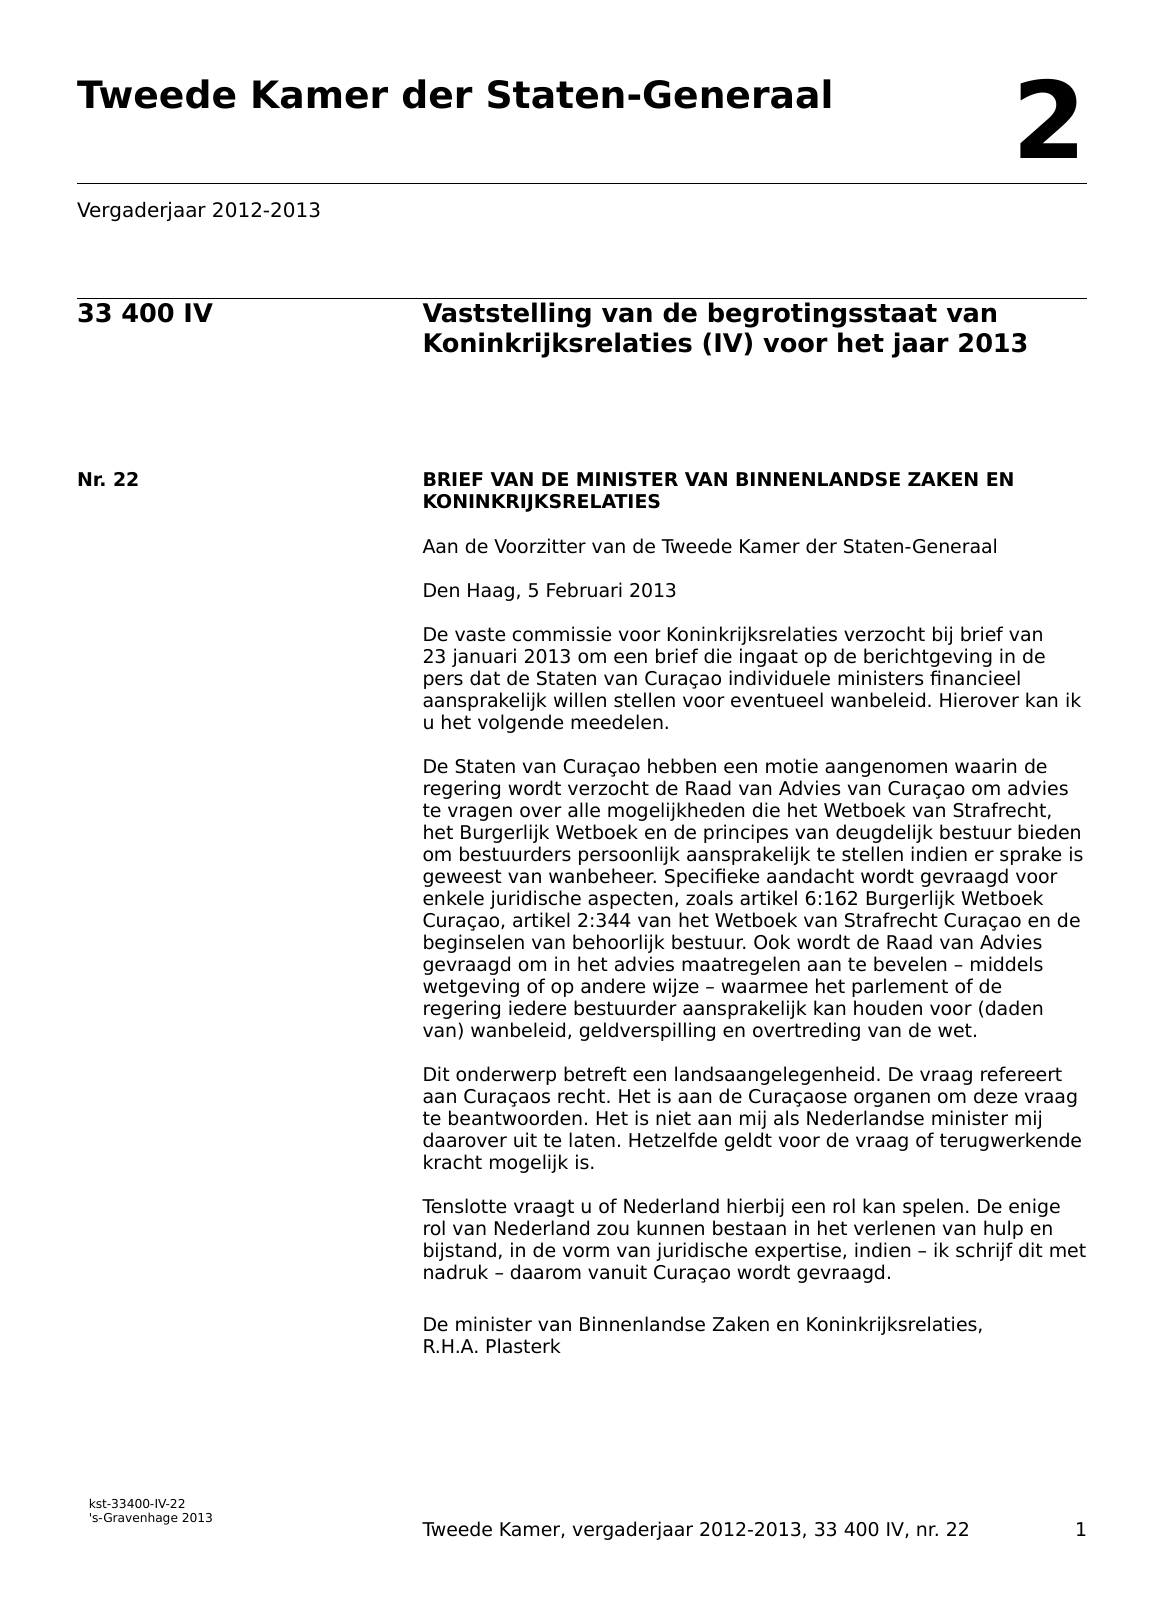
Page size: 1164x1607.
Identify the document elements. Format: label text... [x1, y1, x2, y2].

text Dit onderwerp betreft een landsaangelegenheid. De vraag refereert aan Curaçaos recht. Het is aan de Curaçaose organen om deze vraag te beantwoorden. Het is niet aan mij als Nederlandse minister mij daarover uit te laten. Hetzelfde geldt voor de vraag of terugwerkende kracht mogelijk is. [422, 1064, 1087, 1174]
table_header 2 [886, 59, 1087, 183]
text De Staten van Curaçao hebben een motie aangenomen waarin de regering wordt verzocht de Raad van Advies van Curaçao om advies te vragen over alle mogelijkheden die het Wetboek van Strafrecht, het Burgerlijk Wetboek en de principes van deugdelijk bestuur bieden om bestuurders persoonlijk aansprakelijk te stellen indien er sprake is geweest van wanbeheer. Specifieke aandacht wordt gevraagd voor enkele juridische aspecten, zoals artikel 6:162 Burgerlijk Wetboek Curaçao, artikel 2:344 van het Wetboek van Strafrecht Curaçao en de beginselen van behoorlijk bestuur. Ook wordt de Raad van Advies gevraagd om in het advies maatregelen aan te bevelen – middels wetgeving of op andere wijze – waarmee het parlement of de regering iedere bestuurder aansprakelijk kan houden voor (daden van) wanbeleid, geldverspilling en overtreding van de wet. [422, 756, 1087, 1042]
text Tenslotte vraagt u of Nederland hierbij een rol kan spelen. De enige rol van Nederland zou kunnen bestaan in het verlenen van hulp en bijstand, in de vorm van juridische expertise, indien – ik schrijf dit met nadruk – daarom vanuit Curaçao wordt gevraagd. [422, 1196, 1087, 1284]
text De vaste commissie voor Koninkrijksrelaties verzocht bij brief van 23 januari 2013 om een brief die ingaat op de berichtgeving in de pers dat de Staten van Curaçao individuele ministers financieel aansprakelijk willen stellen voor eventueel wanbeleid. Hierover kan ik u het volgende meedelen. [422, 624, 1087, 734]
table_header Tweede Kamer der Staten-Generaal [77, 59, 886, 183]
text 's-Gravenhage 2013 [88, 1511, 323, 1525]
subtitle 33 400 IV Vaststelling van de begrotingsstaat van Koninkrijksrelaties (IV) voor het jaar 2013 [77, 299, 1087, 358]
text kst-33400-IV-22 [88, 1497, 323, 1511]
subtitle Nr. 22 BRIEF VAN DE MINISTER VAN BINNENLANDSE ZAKEN EN KONINKRIJKSRELATIES [77, 469, 1087, 513]
text Den Haag, 5 Februari 2013 [422, 580, 1087, 602]
table_cell Vergaderjaar 2012-2013 [77, 184, 1087, 298]
text Aan de Voorzitter van de Tweede Kamer der Staten-Generaal [422, 536, 1087, 557]
text De minister van Binnenlandse Zaken en Koninkrijksrelaties, R.H.A. Plasterk [422, 1314, 1087, 1358]
